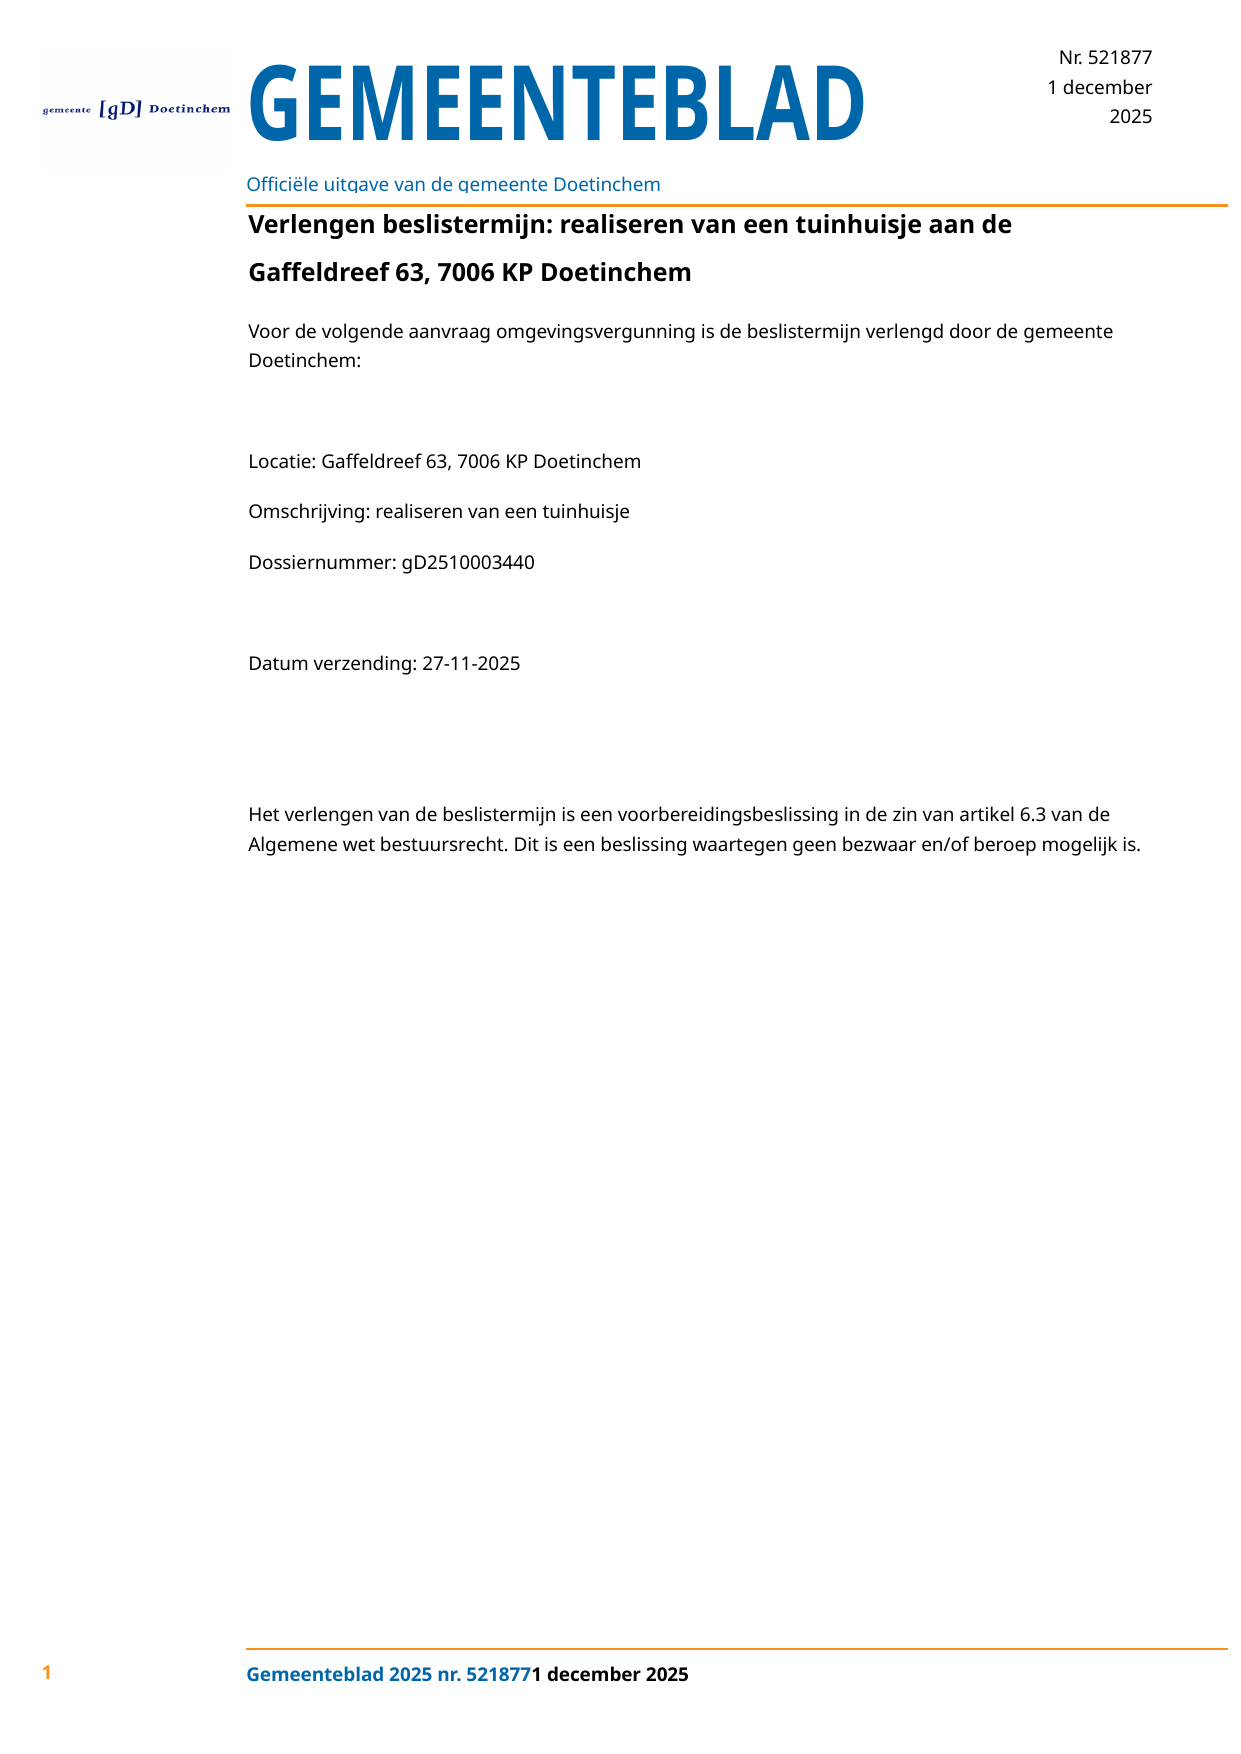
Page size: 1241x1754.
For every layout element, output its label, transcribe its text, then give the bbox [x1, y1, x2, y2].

text Omschrijving: realiseren van een tuinhuisje [248, 499, 1152, 524]
text Locatie: Gaffeldreef 63, 7006 KP Doetinchem [248, 448, 1152, 474]
text Voor de volgende aanvraag omgevingsvergunning is de beslistermijn verlengd door de gemeente Doetinchem: [248, 318, 1152, 373]
text Datum verzending: 27-11-2025 [248, 650, 1152, 676]
text Het verlengen van de beslistermijn is een voorbereidingsbeslissing in de zin van artikel 6.3 van de Algemene wet bestuursrecht. Dit is een beslissing waartegen geen bezwaar en/of beroep mogelijk is. [248, 801, 1152, 857]
picture [41, 47, 231, 172]
text Verlengen beslistermijn: realiseren van een tuinhuisje aan de Gaffeldreef 63, 7006 KP Doetinchem [248, 207, 1152, 288]
text Dossiernummer: gD2510003440 [248, 549, 1152, 575]
